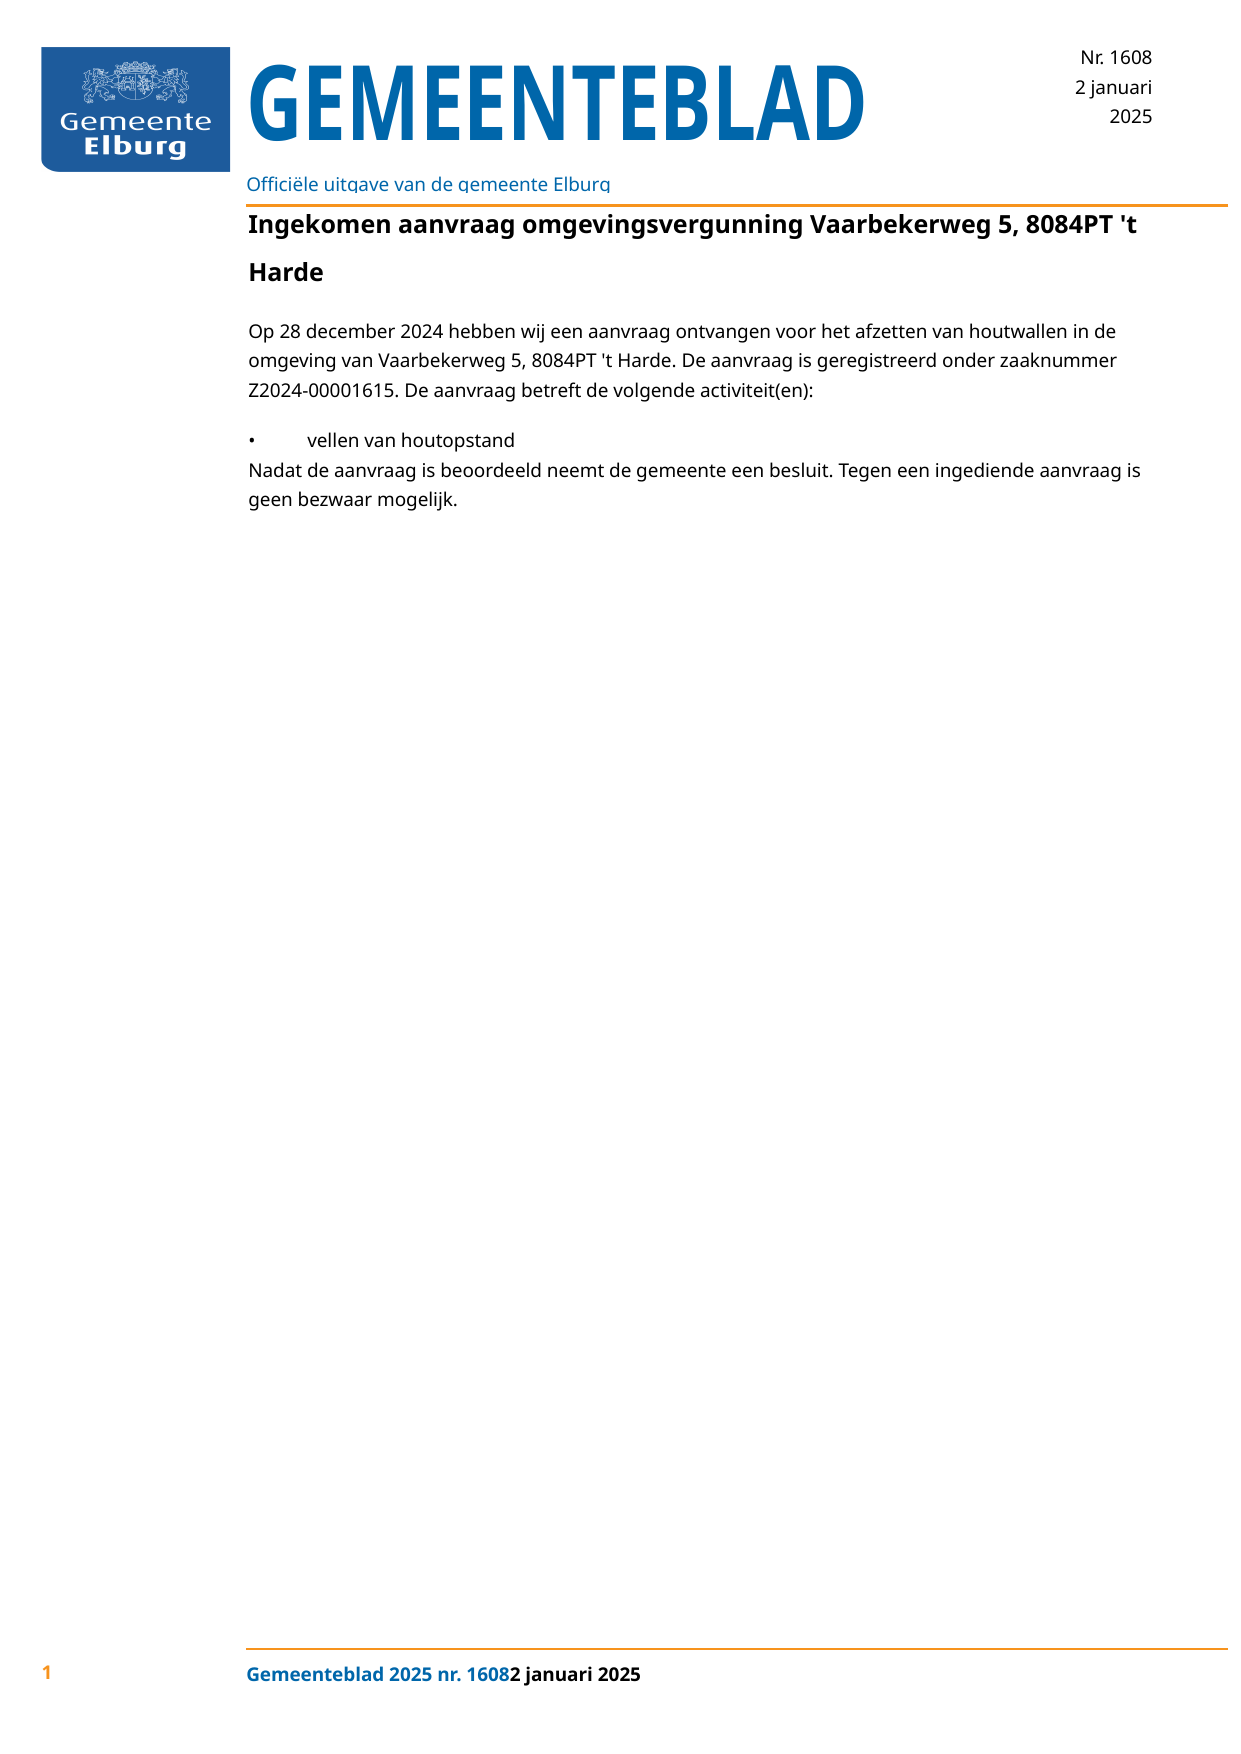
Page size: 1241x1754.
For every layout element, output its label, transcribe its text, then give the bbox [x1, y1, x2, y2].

text Nadat de aanvraag is beoordeeld neemt de gemeente een besluit. Tegen een ingediende aanvraag is geen bezwaar mogelijk. [248, 457, 1152, 512]
picture [41, 47, 231, 172]
text Op 28 december 2024 hebben wij een aanvraag ontvangen voor het afzetten van houtwallen in de omgeving van Vaarbekerweg 5, 8084PT 't Harde. De aanvraag is geregistreerd onder zaaknummer Z2024-00001615. De aanvraag betreft de volgende activiteit(en): [248, 318, 1152, 403]
text Ingekomen aanvraag omgevingsvergunning Vaarbekerweg 5, 8084PT 't Harde [248, 207, 1152, 288]
list vellen van houtopstand [248, 427, 1152, 453]
